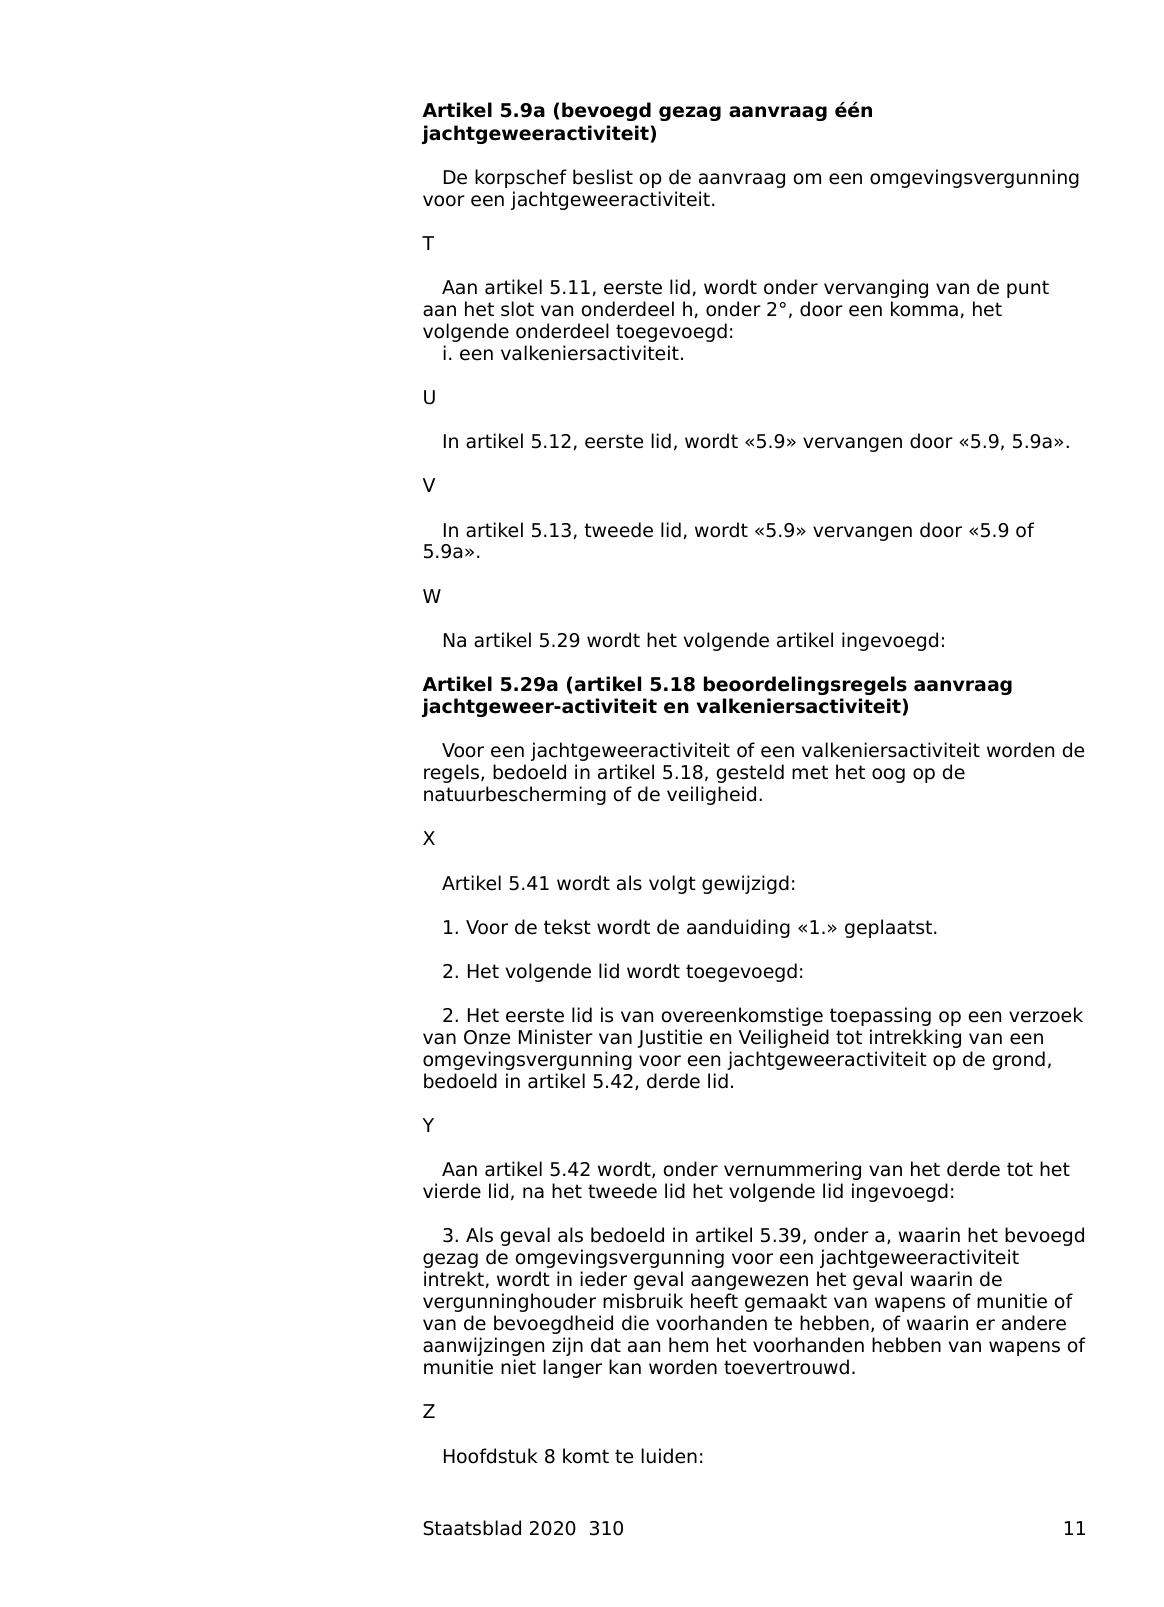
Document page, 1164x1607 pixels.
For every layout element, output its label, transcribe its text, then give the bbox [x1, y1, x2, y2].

text V [422, 475, 1087, 497]
text Na artikel 5.29 wordt het volgende artikel ingevoegd: [422, 630, 1087, 652]
text Artikel 5.41 wordt als volgt gewijzigd: [422, 872, 1087, 894]
text Z [422, 1401, 1087, 1423]
text Hoofdstuk 8 komt te luiden: [422, 1446, 1087, 1467]
text W [422, 586, 1087, 608]
text T [422, 233, 1087, 255]
text Aan artikel 5.42 wordt, onder vernummering van het derde tot het vierde lid, na het tweede lid het volgende lid ingevoegd: [422, 1159, 1087, 1203]
text In artikel 5.13, tweede lid, wordt «5.9» vervangen door «5.9 of 5.9a». [422, 519, 1087, 563]
text 1. Voor de tekst wordt de aanduiding «1.» geplaatst. [422, 917, 1087, 938]
text Voor een jachtgeweeractiviteit of een valkeniersactiviteit worden de regels, bedoeld in artikel 5.18, gesteld met het oog op de natuurbescherming of de veiligheid. [422, 740, 1087, 806]
text Y [422, 1115, 1087, 1137]
text 3. Als geval als bedoeld in artikel 5.39, onder a, waarin het bevoegd gezag de omgevingsvergunning voor een jachtgeweeractiviteit intrekt, wordt in ieder geval aangewezen het geval waarin de vergunninghouder misbruik heeft gemaakt van wapens of munitie of van de bevoegdheid die voorhanden te hebben, of waarin er andere aanwijzingen zijn dat aan hem het voorhanden hebben van wapens of munitie niet langer kan worden toevertrouwd. [422, 1225, 1087, 1379]
text i. een valkeniersactiviteit. [422, 343, 1087, 365]
text 2. Het eerste lid is van overeenkomstige toepassing op een verzoek van Onze Minister van Justitie en Veiligheid tot intrekking van een omgevingsvergunning voor een jachtgeweeractiviteit op de grond, bedoeld in artikel 5.42, derde lid. [422, 1005, 1087, 1093]
text De korpschef beslist op de aanvraag om een omgevingsvergunning voor een jachtgeweeractiviteit. [422, 167, 1087, 211]
text In artikel 5.12, eerste lid, wordt «5.9» vervangen door «5.9, 5.9a». [422, 431, 1087, 453]
text U [422, 387, 1087, 409]
text 2. Het volgende lid wordt toegevoegd: [422, 961, 1087, 983]
text X [422, 828, 1087, 850]
subtitle Artikel 5.9a (bevoegd gezag aanvraag één jachtgeweeractiviteit) [422, 100, 1087, 144]
text Aan artikel 5.11, eerste lid, wordt onder vervanging van de punt aan het slot van onderdeel h, onder 2°, door een komma, het volgende onderdeel toegevoegd: [422, 277, 1087, 343]
subtitle Artikel 5.29a (artikel 5.18 beoordelingsregels aanvraag jachtgeweer-activiteit en valkeniersactiviteit) [422, 674, 1087, 718]
